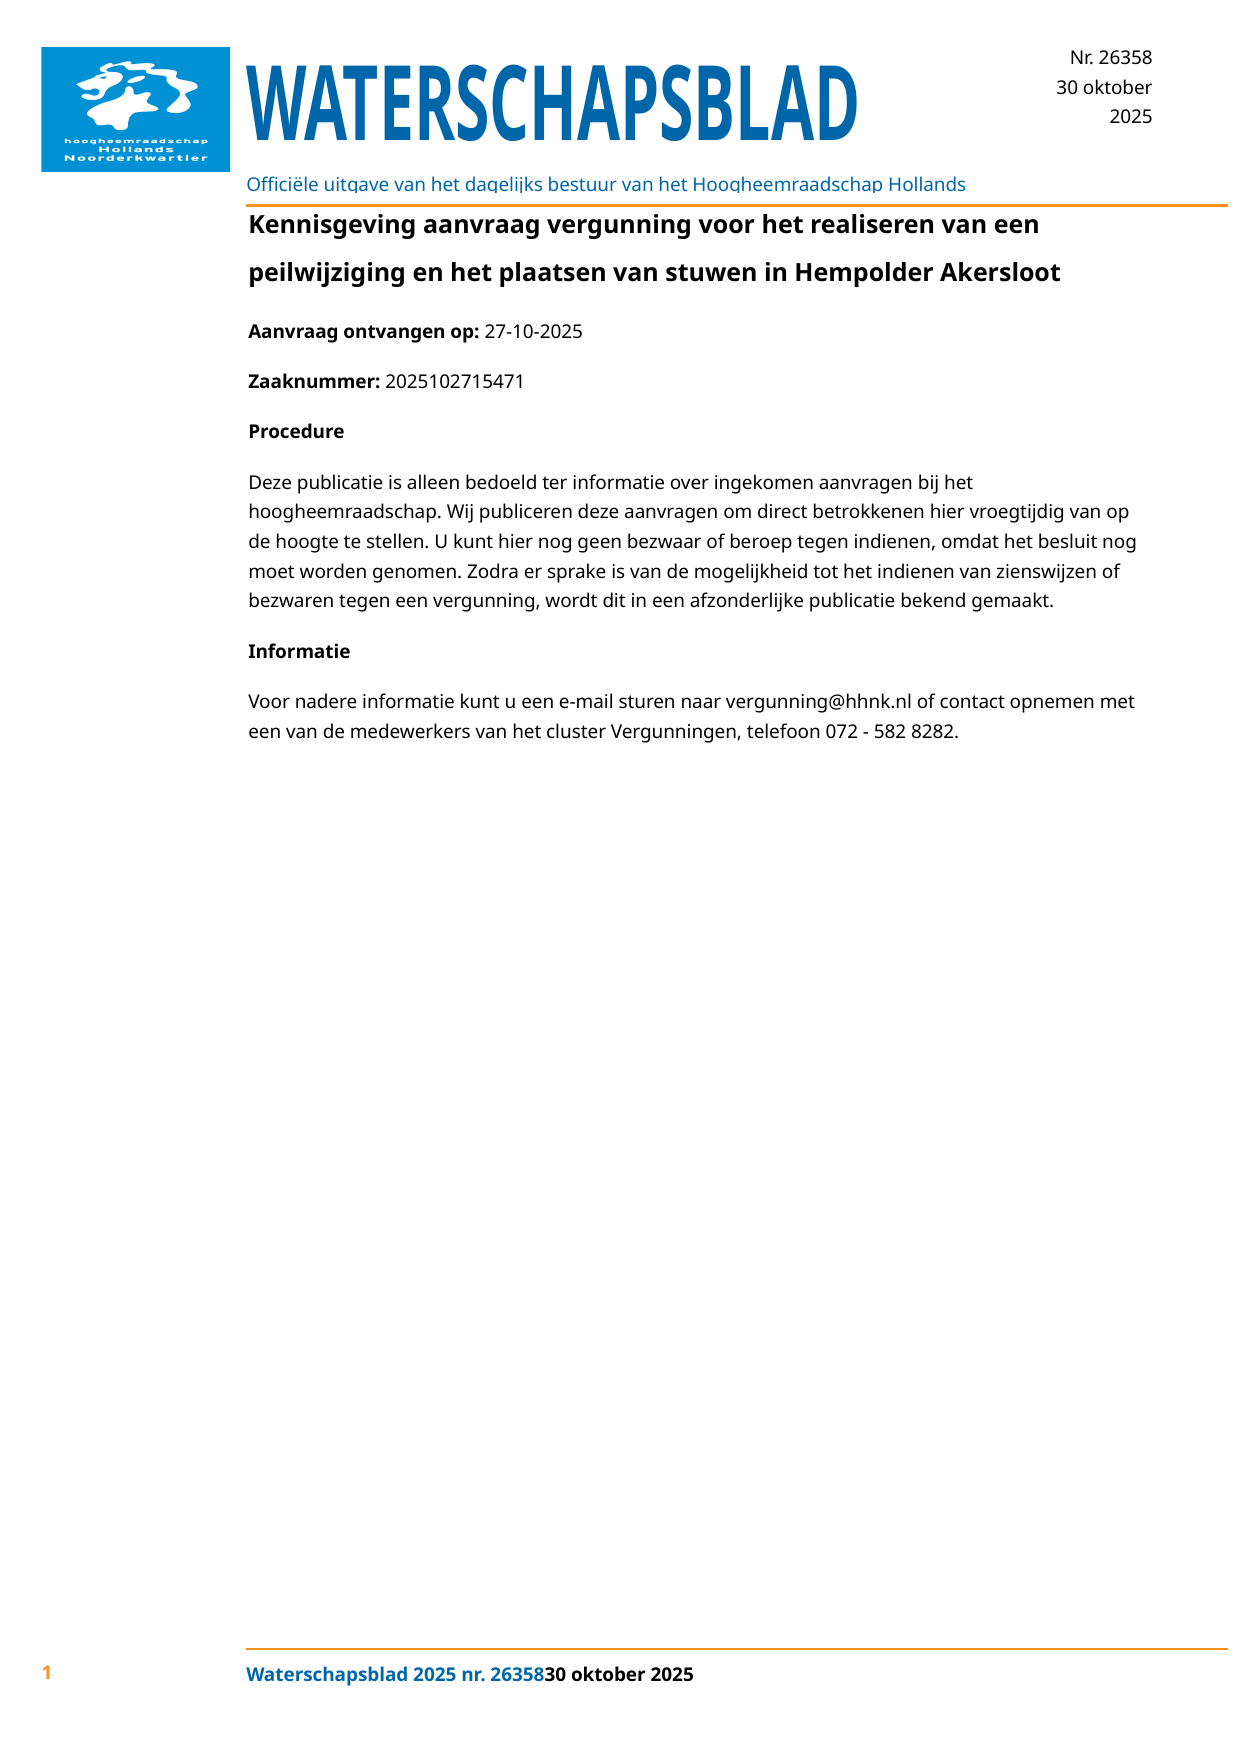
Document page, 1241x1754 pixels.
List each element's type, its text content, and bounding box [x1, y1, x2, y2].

text Procedure [248, 419, 1152, 444]
text Aanvraag ontvangen op: 27-10-2025 [248, 318, 1152, 344]
text Kennisgeving aanvraag vergunning voor het realiseren van een peilwijziging en het plaatsen van stuwen in Hempolder Akersloot [248, 207, 1152, 288]
text Zaaknummer: 2025102715471 [248, 368, 1152, 394]
text Voor nadere informatie kunt u een e-mail sturen naar vergunning@hhnk.nl of contact opnemen met een van de medewerkers van het cluster Vergunningen, telefoon 072 - 582 8282. [248, 688, 1152, 744]
picture [129, 76, 144, 82]
text Deze publicatie is alleen bedoeld ter informatie over ingekomen aanvragen bij het hoogheemraadschap. Wij publiceren deze aanvragen om direct betrokkenen hier vroegtijdig van op de hoogte te stellen. U kunt hier nog geen bezwaar of beroep tegen indienen, omdat het besluit nog moet worden genomen. Zodra er sprake is van de mogelijkheid tot het indienen van zienswijzen of bezwaren tegen een vergunning, wordt dit in een afzonderlijke publicatie bekend gemaakt. [248, 469, 1152, 613]
picture [78, 64, 122, 99]
picture [118, 62, 197, 112]
picture [88, 87, 157, 130]
text Informatie [248, 638, 1152, 664]
